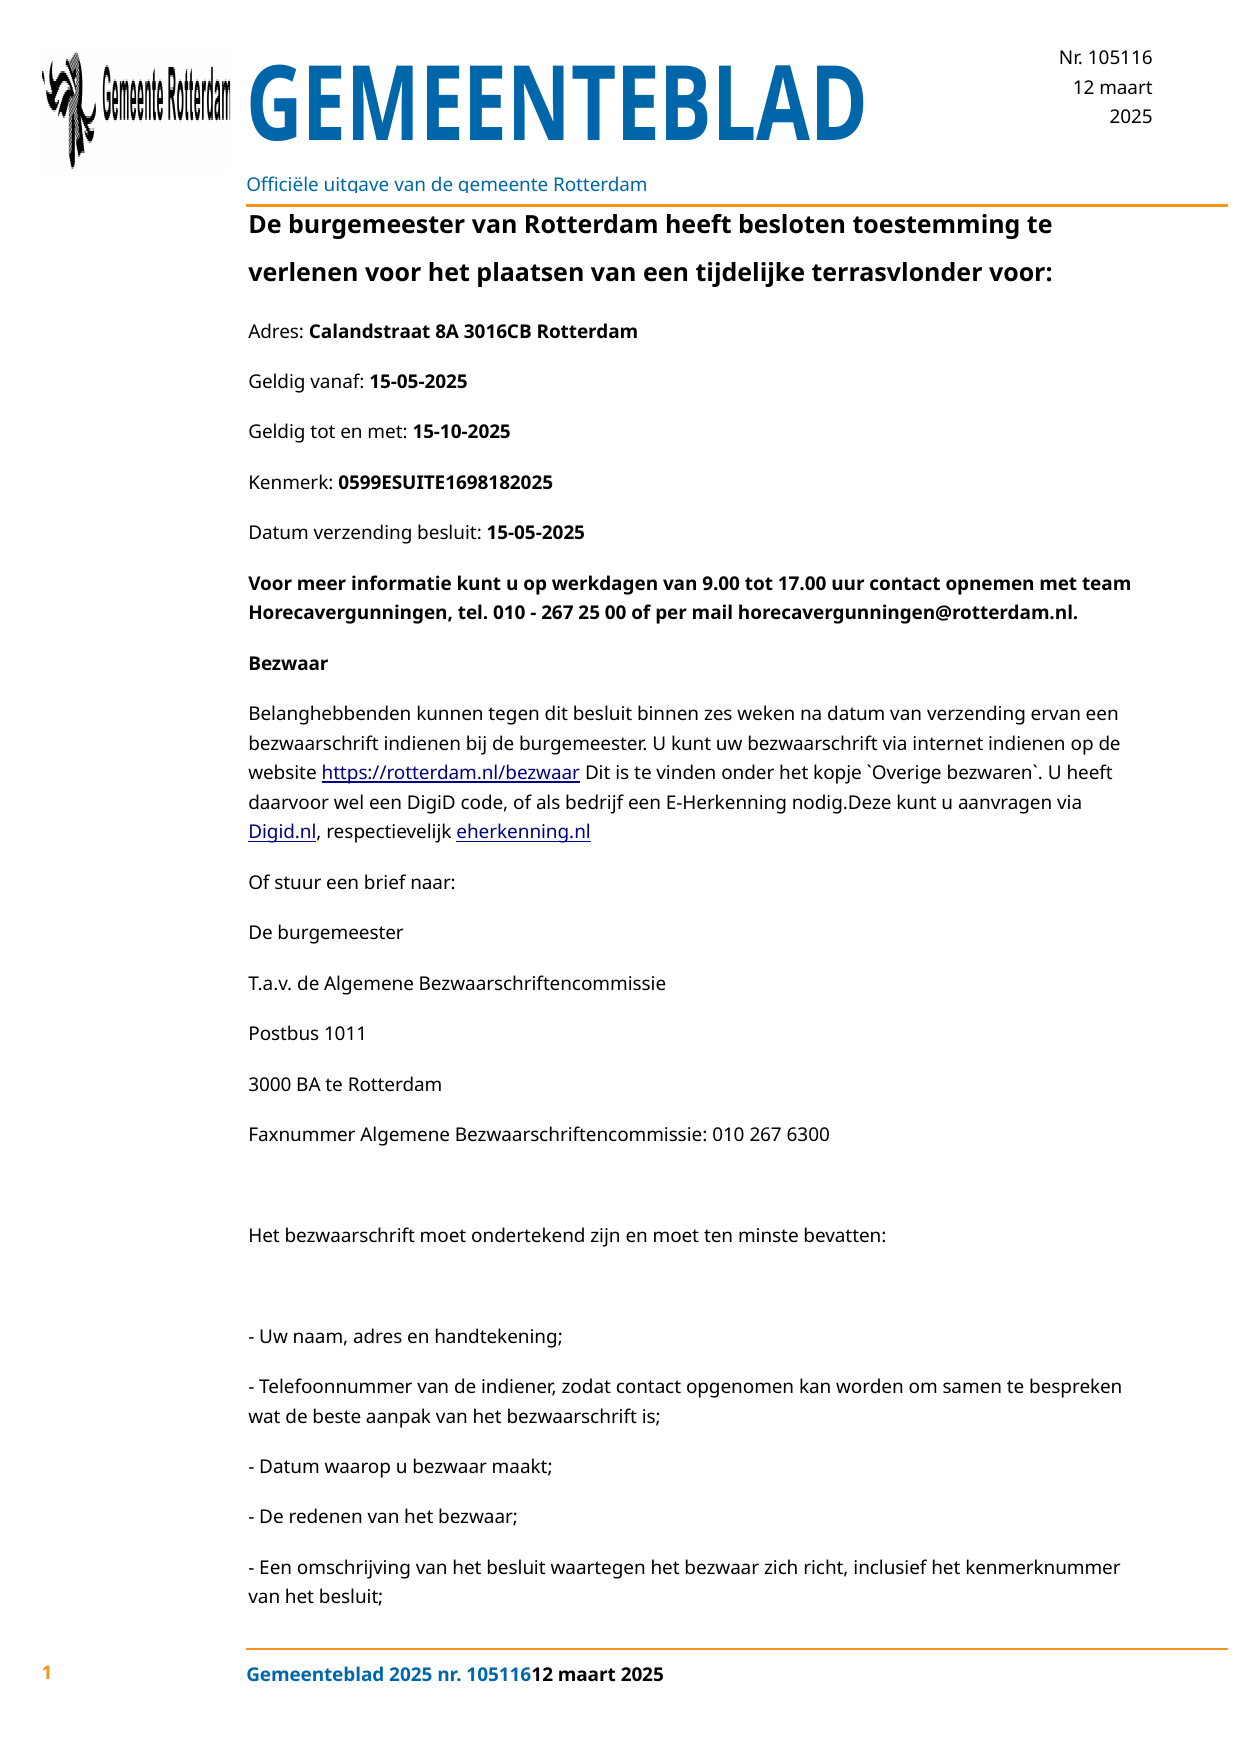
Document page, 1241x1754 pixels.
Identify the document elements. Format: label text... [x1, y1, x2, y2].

text Voor meer informatie kunt u op werkdagen van 9.00 tot 17.00 uur contact opnemen met team Horecavergunningen, tel. 010 - 267 25 00 of per mail horecavergunningen@rotterdam.nl. [248, 570, 1152, 625]
text - Een omschrijving van het besluit waartegen het bezwaar zich richt, inclusief het kenmerknummer van het besluit; [248, 1554, 1152, 1609]
text - De redenen van het bezwaar; [248, 1504, 1152, 1529]
text Belanghebbenden kunnen tegen dit besluit binnen zes weken na datum van verzending ervan een bezwaarschrift indienen bij de burgemeester. U kunt uw bezwaarschrift via internet indienen op de website https://rotterdam.nl/bezwaar Dit is te vinden onder het kopje `Overige bezwaren`. U heeft daarvoor wel een DigiD code, of als bedrijf een E-Herkenning nodig.Deze kunt u aanvragen via Digid.nl, respectievelijk eherkenning.nl [248, 700, 1152, 844]
text De burgemeester [248, 919, 1152, 945]
text Postbus 1011 [248, 1020, 1152, 1046]
text 3000 BA te Rotterdam [248, 1071, 1152, 1097]
text - Telefoonnummer van de indiener, zodat contact opgenomen kan worden om samen te bespreken wat de beste aanpak van het bezwaarschrift is; [248, 1373, 1152, 1429]
text - Uw naam, adres en handtekening; [248, 1323, 1152, 1349]
text De burgemeester van Rotterdam heeft besloten toestemming te verlenen voor het plaatsen van een tijdelijke terrasvlonder voor: [248, 207, 1152, 288]
text Kenmerk: 0599ESUITE1698182025 [248, 469, 1152, 495]
text Of stuur een brief naar: [248, 869, 1152, 895]
text - Datum waarop u bezwaar maakt; [248, 1453, 1152, 1479]
text Bezwaar [248, 650, 1152, 676]
text Het bezwaarschrift moet ondertekend zijn en moet ten minste bevatten: [248, 1222, 1152, 1248]
text Geldig tot en met: 15-10-2025 [248, 419, 1152, 444]
picture [41, 47, 231, 172]
text T.a.v. de Algemene Bezwaarschriftencommissie [248, 970, 1152, 996]
text Faxnummer Algemene Bezwaarschriftencommissie: 010 267 6300 [248, 1121, 1152, 1147]
text Datum verzending besluit: 15-05-2025 [248, 519, 1152, 545]
text Geldig vanaf: 15-05-2025 [248, 368, 1152, 394]
text Adres: Calandstraat 8A 3016CB Rotterdam [248, 318, 1152, 344]
